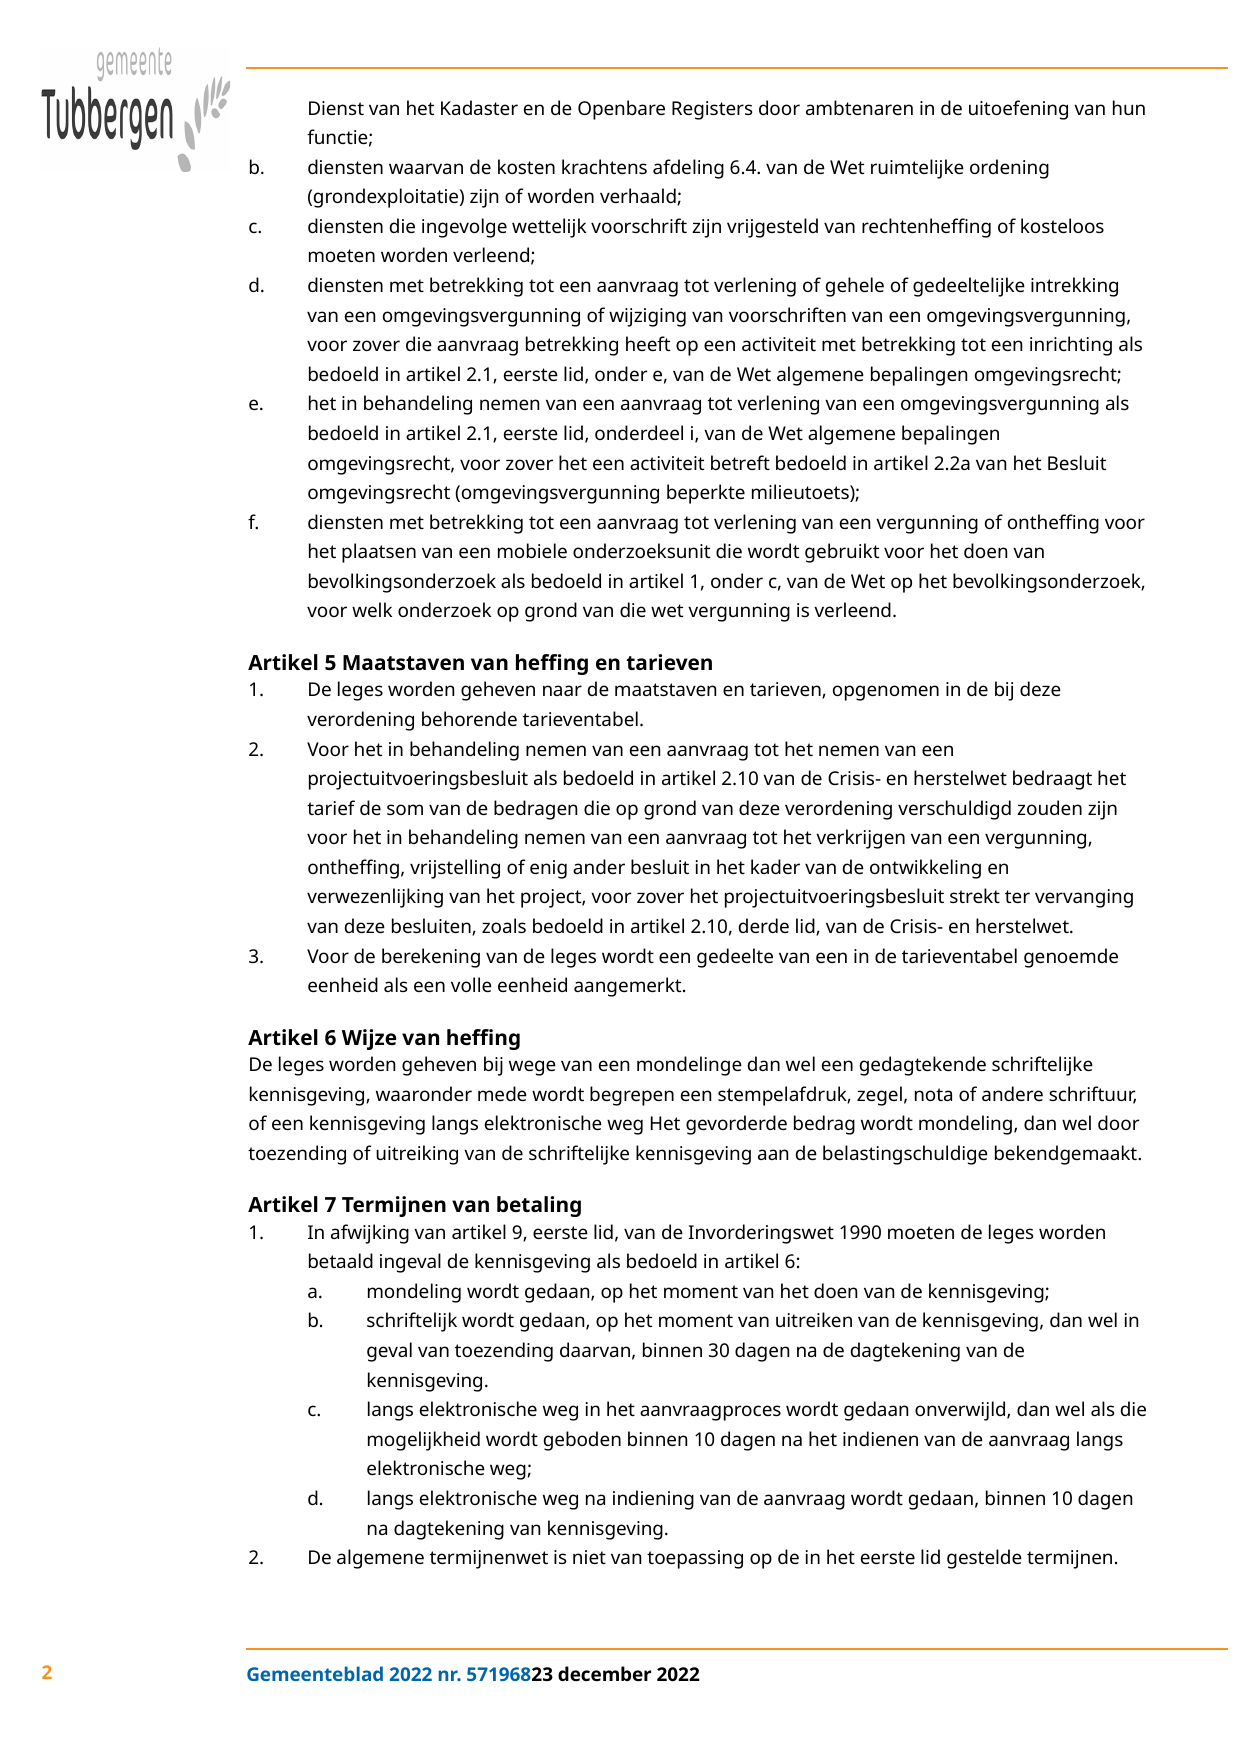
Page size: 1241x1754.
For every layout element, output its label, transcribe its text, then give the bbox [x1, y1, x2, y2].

text De leges worden geheven bij wege van een mondelinge dan wel een gedagtekende schriftelijke kennisgeving, waaronder mede wordt begrepen een stempelafdruk, zegel, nota of andere schriftuur, of een kennisgeving langs elektronische weg Het gevorderde bedrag wordt mondeling, dan wel door toezending of uitreiking van de schriftelijke kennisgeving aan de belastingschuldige bekendgemaakt. [248, 1051, 1152, 1166]
list schriftelijk wordt gedaan, op het moment van uitreiken van de kennisgeving, dan wel in geval van toezending daarvan, binnen 30 dagen na de dagtekening van de kennisgeving. [307, 1308, 1152, 1392]
list Voor het in behandeling nemen van een aanvraag tot het nemen van een projectuitvoeringsbesluit als bedoeld in artikel 2.10 van de Crisis- en herstelwet bedraagt het tarief de som van de bedragen die op grond van deze verordening verschuldigd zouden zijn voor het in behandeling nemen van een aanvraag tot het verkrijgen van een vergunning, ontheffing, vrijstelling of enig ander besluit in het kader van de ontwikkeling en verwezenlijking van het project, voor zover het projectuitvoeringsbesluit strekt ter vervanging van deze besluiten, zoals bedoeld in artikel 2.10, derde lid, van de Crisis- en herstelwet. [248, 736, 1152, 939]
list langs elektronische weg na indiening van de aanvraag wordt gedaan, binnen 10 dagen na dagtekening van kennisgeving. [307, 1485, 1152, 1540]
list het in behandeling nemen van een aanvraag tot verlening van een omgevingsvergunning als bedoeld in artikel 2.1, eerste lid, onderdeel i, van de Wet algemene bepalingen omgevingsrecht, voor zover het een activiteit betreft bedoeld in artikel 2.2a van het Besluit omgevingsrecht (omgevingsvergunning beperkte milieutoets); [248, 391, 1152, 505]
list mondeling wordt gedaan, op het moment van het doen van de kennisgeving; [307, 1278, 1152, 1304]
list Voor de berekening van de leges wordt een gedeelte van een in de tarieventabel genoemde eenheid als een volle eenheid aangemerkt. [248, 943, 1152, 998]
list diensten waarvan de kosten krachtens afdeling 6.4. van de Wet ruimtelijke ordening (grondexploitatie) zijn of worden verhaald; [248, 154, 1152, 209]
picture [41, 47, 231, 172]
text Artikel 6 Wijze van heffing [248, 1023, 1152, 1051]
text Artikel 5 Maatstaven van heffing en tarieven [248, 648, 1152, 677]
list langs elektronische weg in het aanvraagproces wordt gedaan onverwijld, dan wel als die mogelijkheid wordt geboden binnen 10 dagen na het indienen van de aanvraag langs elektronische weg; [307, 1396, 1152, 1481]
list De algemene termijnenwet is niet van toepassing op de in het eerste lid gestelde termijnen. [248, 1544, 1152, 1570]
list diensten met betrekking tot een aanvraag tot verlening of gehele of gedeeltelijke intrekking van een omgevingsvergunning of wijziging van voorschriften van een omgevingsvergunning, voor zover die aanvraag betrekking heeft op een activiteit met betrekking tot een inrichting als bedoeld in artikel 2.1, eerste lid, onder e, van de Wet algemene bepalingen omgevingsrecht; [248, 272, 1152, 387]
list Dienst van het Kadaster en de Openbare Registers door ambtenaren in de uitoefening van hun functie; [248, 95, 1152, 150]
list diensten die ingevolge wettelijk voorschrift zijn vrijgesteld van rechtenheffing of kosteloos moeten worden verleend; [248, 213, 1152, 268]
text Artikel 7 Termijnen van betaling [248, 1190, 1152, 1219]
list In afwijking van artikel 9, eerste lid, van de Invorderingswet 1990 moeten de leges worden betaald ingeval de kennisgeving als bedoeld in artikel 6: [248, 1219, 1152, 1274]
list De leges worden geheven naar de maatstaven en tarieven, opgenomen in de bij deze verordening behorende tarieventabel. [248, 677, 1152, 732]
list diensten met betrekking tot een aanvraag tot verlening van een vergunning of ontheffing voor het plaatsen van een mobiele onderzoeksunit die wordt gebruikt voor het doen van bevolkingsonderzoek als bedoeld in artikel 1, onder c, van de Wet op het bevolkingsonderzoek, voor welk onderzoek op grond van die wet vergunning is verleend. [248, 509, 1152, 623]
